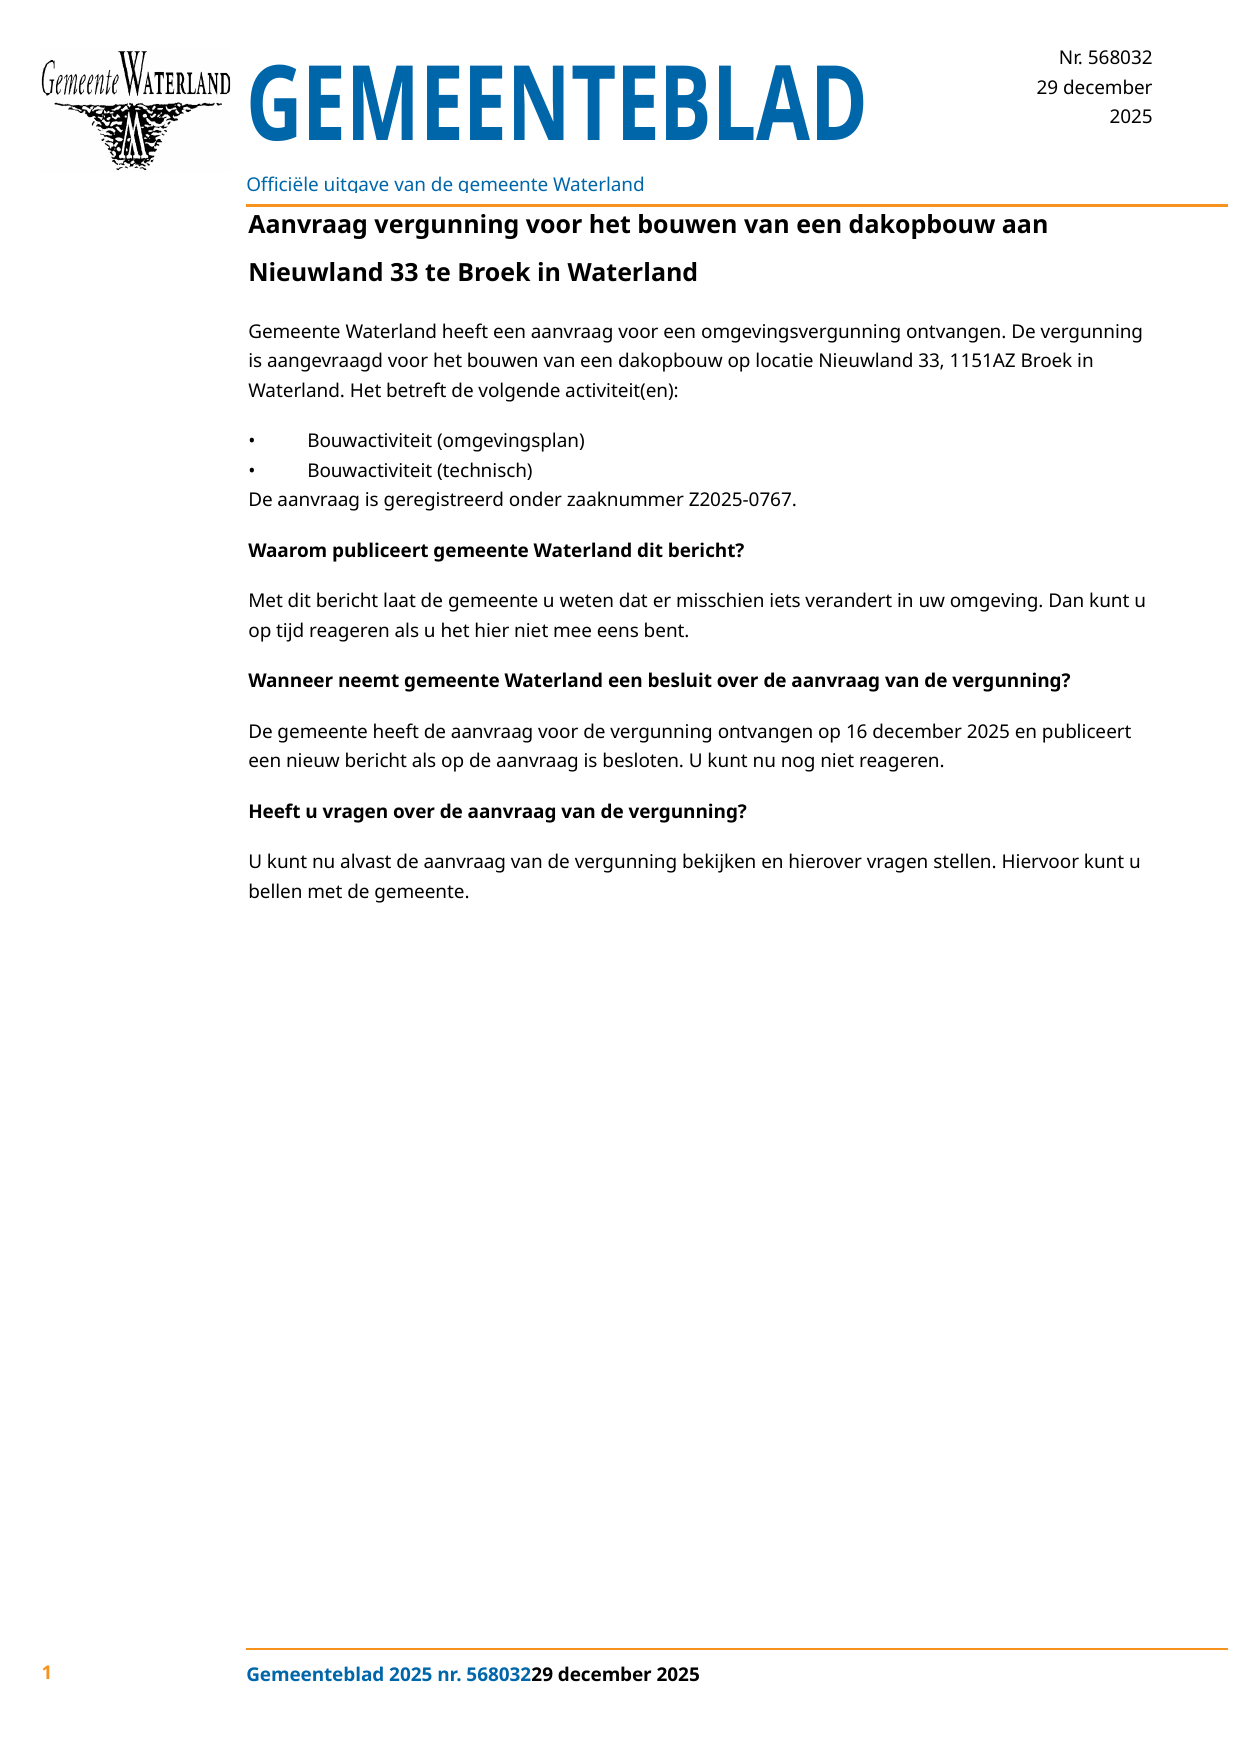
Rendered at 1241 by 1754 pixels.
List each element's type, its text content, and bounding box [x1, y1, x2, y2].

text De aanvraag is geregistreerd onder zaaknummer Z2025-0767. [248, 487, 1152, 512]
text Heeft u vragen over de aanvraag van de vergunning? [248, 798, 1152, 824]
text Gemeente Waterland heeft een aanvraag voor een omgevingsvergunning ontvangen. De vergunning is aangevraagd voor het bouwen van een dakopbouw op locatie Nieuwland 33, 1151AZ Broek in Waterland. Het betreft de volgende activiteit(en): [248, 318, 1152, 403]
text Waarom publiceert gemeente Waterland dit bericht? [248, 537, 1152, 563]
text Aanvraag vergunning voor het bouwen van een dakopbouw aan Nieuwland 33 te Broek in Waterland [248, 207, 1152, 288]
picture [41, 47, 231, 172]
text U kunt nu alvast de aanvraag van de vergunning bekijken en hierover vragen stellen. Hiervoor kunt u bellen met de gemeente. [248, 848, 1152, 904]
text Wanneer neemt gemeente Waterland een besluit over de aanvraag van de vergunning? [248, 667, 1152, 693]
list Bouwactiviteit (omgevingsplan) [248, 427, 1152, 453]
text De gemeente heeft de aanvraag voor de vergunning ontvangen op 16 december 2025 en publiceert een nieuw bericht als op de aanvraag is besloten. U kunt nu nog niet reageren. [248, 718, 1152, 773]
text Met dit bericht laat de gemeente u weten dat er misschien iets verandert in uw omgeving. Dan kunt u op tijd reageren als u het hier niet mee eens bent. [248, 587, 1152, 643]
list Bouwactiviteit (technisch) [248, 457, 1152, 483]
